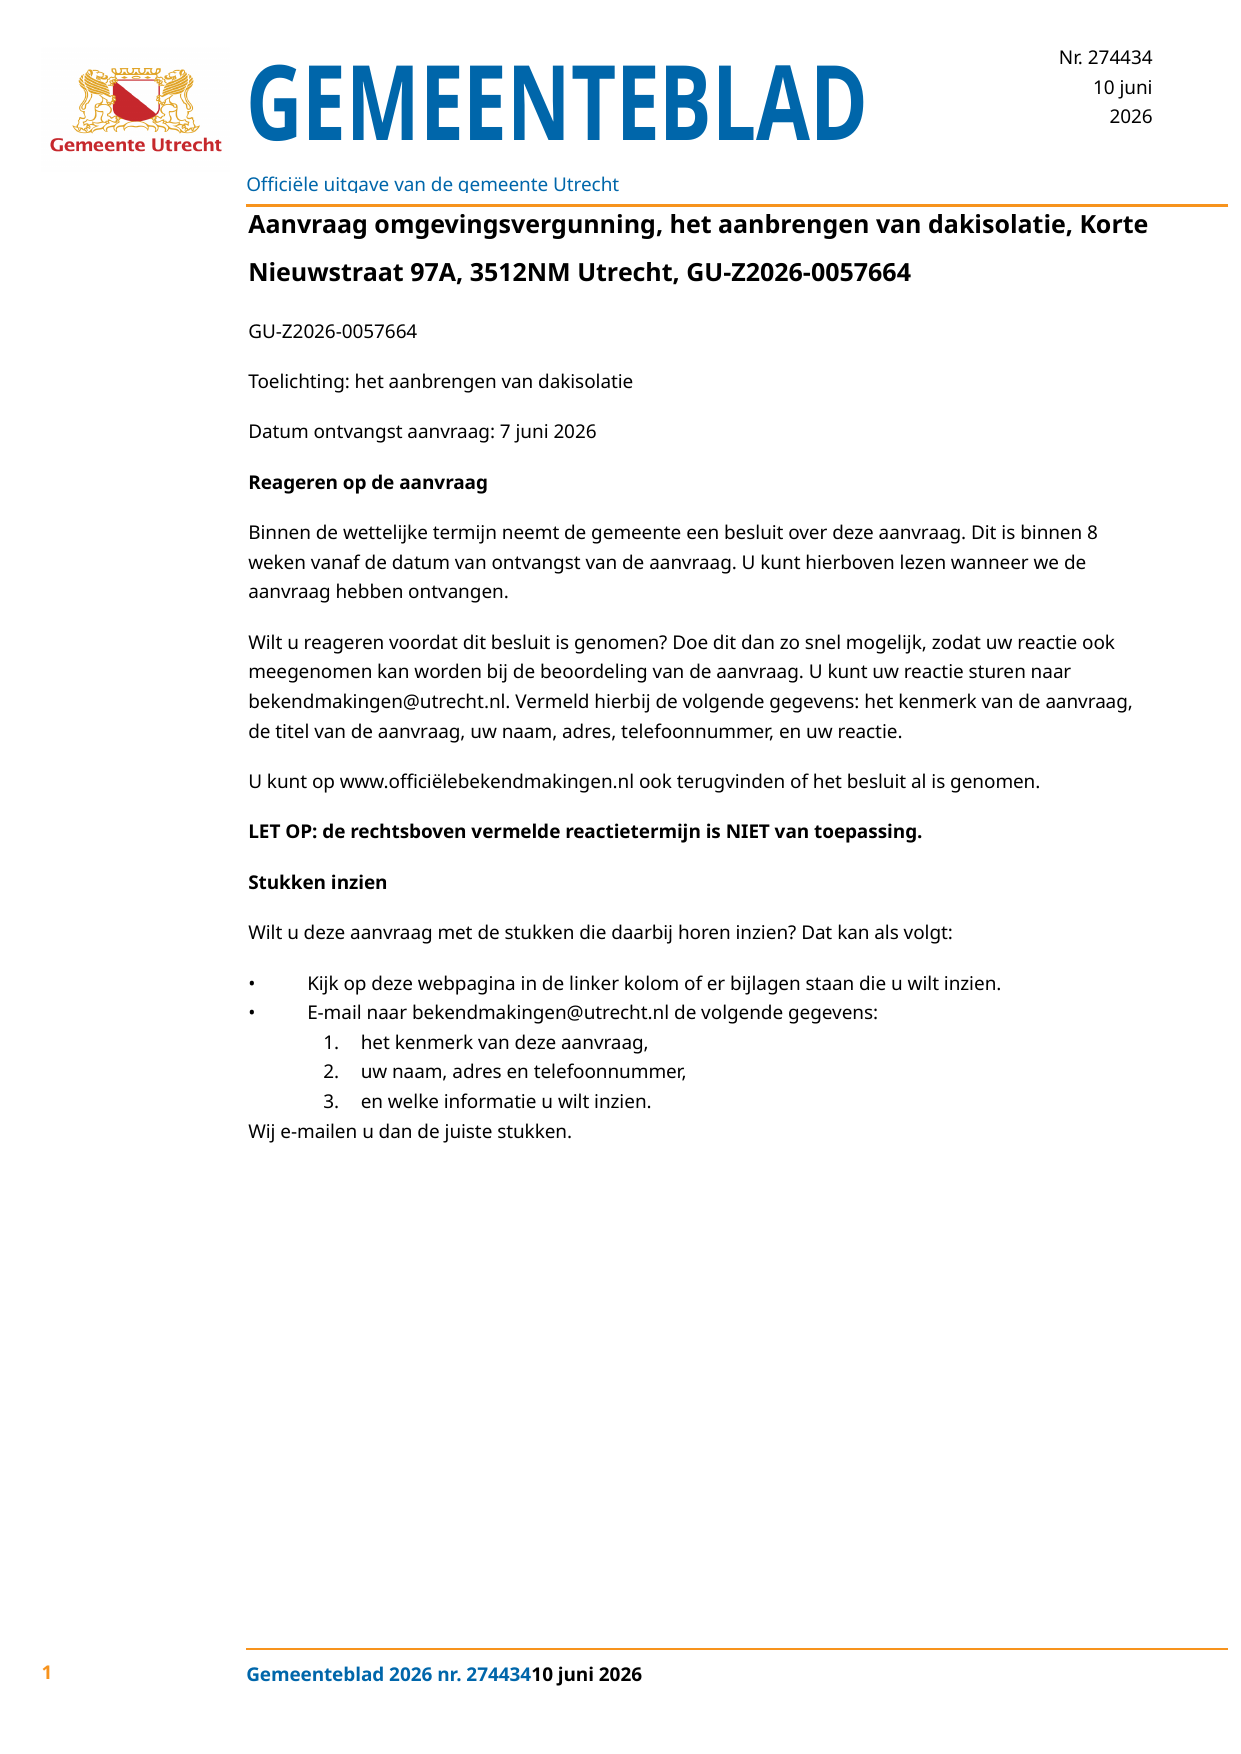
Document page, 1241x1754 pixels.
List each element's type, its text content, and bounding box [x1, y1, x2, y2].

text Wij e-mailen u dan de juiste stukken. [248, 1118, 1152, 1144]
text Stukken inzien [248, 869, 1152, 895]
list het kenmerk van deze aanvraag, [323, 1029, 1152, 1055]
text Reageren op de aanvraag [248, 469, 1152, 495]
text Wilt u deze aanvraag met de stukken die daarbij horen inzien? Dat kan als volgt: [248, 919, 1152, 945]
text Wilt u reageren voordat dit besluit is genomen? Doe dit dan zo snel mogelijk, zodat uw reactie ook meegenomen kan worden bij de beoordeling van de aanvraag. U kunt uw reactie sturen naar bekendmakingen@utrecht.nl. Vermeld hierbij de volgende gegevens: het kenmerk van de aanvraag, de titel van de aanvraag, uw naam, adres, telefoonnummer, en uw reactie. [248, 629, 1152, 744]
text Toelichting: het aanbrengen van dakisolatie [248, 368, 1152, 394]
text LET OP: de rechtsboven vermelde reactietermijn is NIET van toepassing. [248, 819, 1152, 844]
text Datum ontvangst aanvraag: 7 juni 2026 [248, 419, 1152, 444]
list uw naam, adres en telefoonnummer, [323, 1059, 1152, 1084]
text Binnen de wettelijke termijn neemt de gemeente een besluit over deze aanvraag. Dit is binnen 8 weken vanaf de datum van ontvangst van de aanvraag. U kunt hierboven lezen wanneer we de aanvraag hebben ontvangen. [248, 519, 1152, 604]
list Kijk op deze webpagina in de linker kolom of er bijlagen staan die u wilt inzien. [248, 970, 1152, 996]
text U kunt op www.officiëlebekendmakingen.nl ook terugvinden of het besluit al is genomen. [248, 768, 1152, 794]
list E-mail naar bekendmakingen@utrecht.nl de volgende gegevens: [248, 999, 1152, 1025]
text GU-Z2026-0057664 [248, 318, 1152, 344]
text Aanvraag omgevingsvergunning, het aanbrengen van dakisolatie, Korte Nieuwstraat 97A, 3512NM Utrecht, GU-Z2026-0057664 [248, 207, 1152, 288]
list en welke informatie u wilt inzien. [323, 1088, 1152, 1114]
picture [41, 47, 231, 172]
